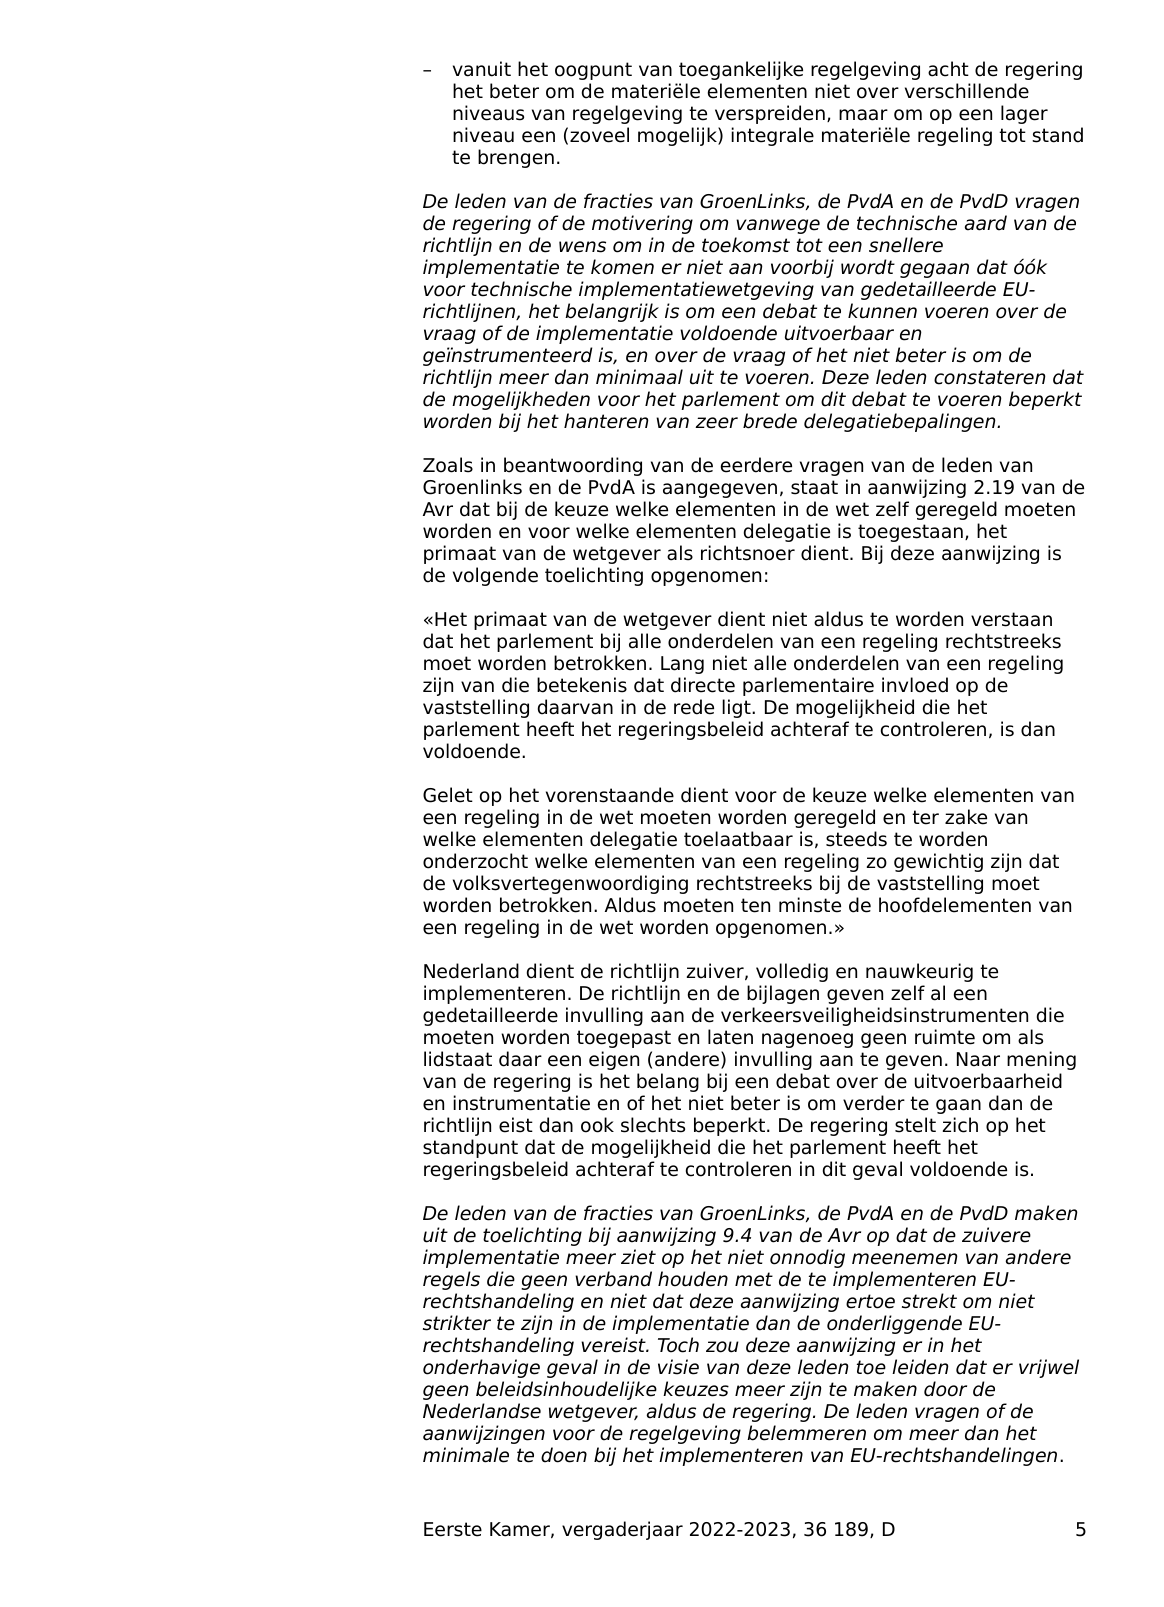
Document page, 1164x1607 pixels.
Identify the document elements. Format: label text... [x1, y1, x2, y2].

text «Het primaat van de wetgever dient niet aldus te worden verstaan dat het parlement bij alle onderdelen van een regeling rechtstreeks moet worden betrokken. Lang niet alle onderdelen van een regeling zijn van die betekenis dat directe parlementaire invloed op de vaststelling daarvan in de rede ligt. De mogelijkheid die het parlement heeft het regeringsbeleid achteraf te controleren, is dan voldoende. [422, 609, 1087, 763]
text Zoals in beantwoording van de eerdere vragen van de leden van Groenlinks en de PvdA is aangegeven, staat in aanwijzing 2.19 van de Avr dat bij de keuze welke elementen in de wet zelf geregeld moeten worden en voor welke elementen delegatie is toegestaan, het primaat van de wetgever als richtsnoer dient. Bij deze aanwijzing is de volgende toelichting opgenomen: [422, 455, 1087, 587]
text – vanuit het oogpunt van toegankelijke regelgeving acht de regering het beter om de materiële elementen niet over verschillende niveaus van regelgeving te verspreiden, maar om op een lager niveau een (zoveel mogelijk) integrale materiële regeling tot stand te brengen. [422, 59, 1087, 169]
text Gelet op het vorenstaande dient voor de keuze welke elementen van een regeling in de wet moeten worden geregeld en ter zake van welke elementen delegatie toelaatbaar is, steeds te worden onderzocht welke elementen van een regeling zo gewichtig zijn dat de volksvertegenwoordiging rechtstreeks bij de vaststelling moet worden betrokken. Aldus moeten ten minste de hoofdelementen van een regeling in de wet worden opgenomen.» [422, 785, 1087, 939]
text Nederland dient de richtlijn zuiver, volledig en nauwkeurig te implementeren. De richtlijn en de bijlagen geven zelf al een gedetailleerde invulling aan de verkeersveiligheidsinstrumenten die moeten worden toegepast en laten nagenoeg geen ruimte om als lidstaat daar een eigen (andere) invulling aan te geven. Naar mening van de regering is het belang bij een debat over de uitvoerbaarheid en instrumentatie en of het niet beter is om verder te gaan dan de richtlijn eist dan ook slechts beperkt. De regering stelt zich op het standpunt dat de mogelijkheid die het parlement heeft het regeringsbeleid achteraf te controleren in dit geval voldoende is. [422, 961, 1087, 1181]
text De leden van de fracties van GroenLinks, de PvdA en de PvdD maken uit de toelichting bij aanwijzing 9.4 van de Avr op dat de zuivere implementatie meer ziet op het niet onnodig meenemen van andere regels die geen verband houden met de te implementeren EU-rechtshandeling en niet dat deze aanwijzing ertoe strekt om niet strikter te zijn in de implementatie dan de onderliggende EU-rechtshandeling vereist. Toch zou deze aanwijzing er in het onderhavige geval in de visie van deze leden toe leiden dat er vrijwel geen beleidsinhoudelijke keuzes meer zijn te maken door de Nederlandse wetgever, aldus de regering. De leden vragen of de aanwijzingen voor de regelgeving belemmeren om meer dan het minimale te doen bij het implementeren van EU-rechtshandelingen. [422, 1203, 1087, 1467]
text De leden van de fracties van GroenLinks, de PvdA en de PvdD vragen de regering of de motivering om vanwege de technische aard van de richtlijn en de wens om in de toekomst tot een snellere implementatie te komen er niet aan voorbij wordt gegaan dat óók voor technische implementatiewetgeving van gedetailleerde EU-richtlijnen, het belangrijk is om een debat te kunnen voeren over de vraag of de implementatie voldoende uitvoerbaar en geïnstrumenteerd is, en over de vraag of het niet beter is om de richtlijn meer dan minimaal uit te voeren. Deze leden constateren dat de mogelijkheden voor het parlement om dit debat te voeren beperkt worden bij het hanteren van zeer brede delegatiebepalingen. [422, 191, 1087, 433]
